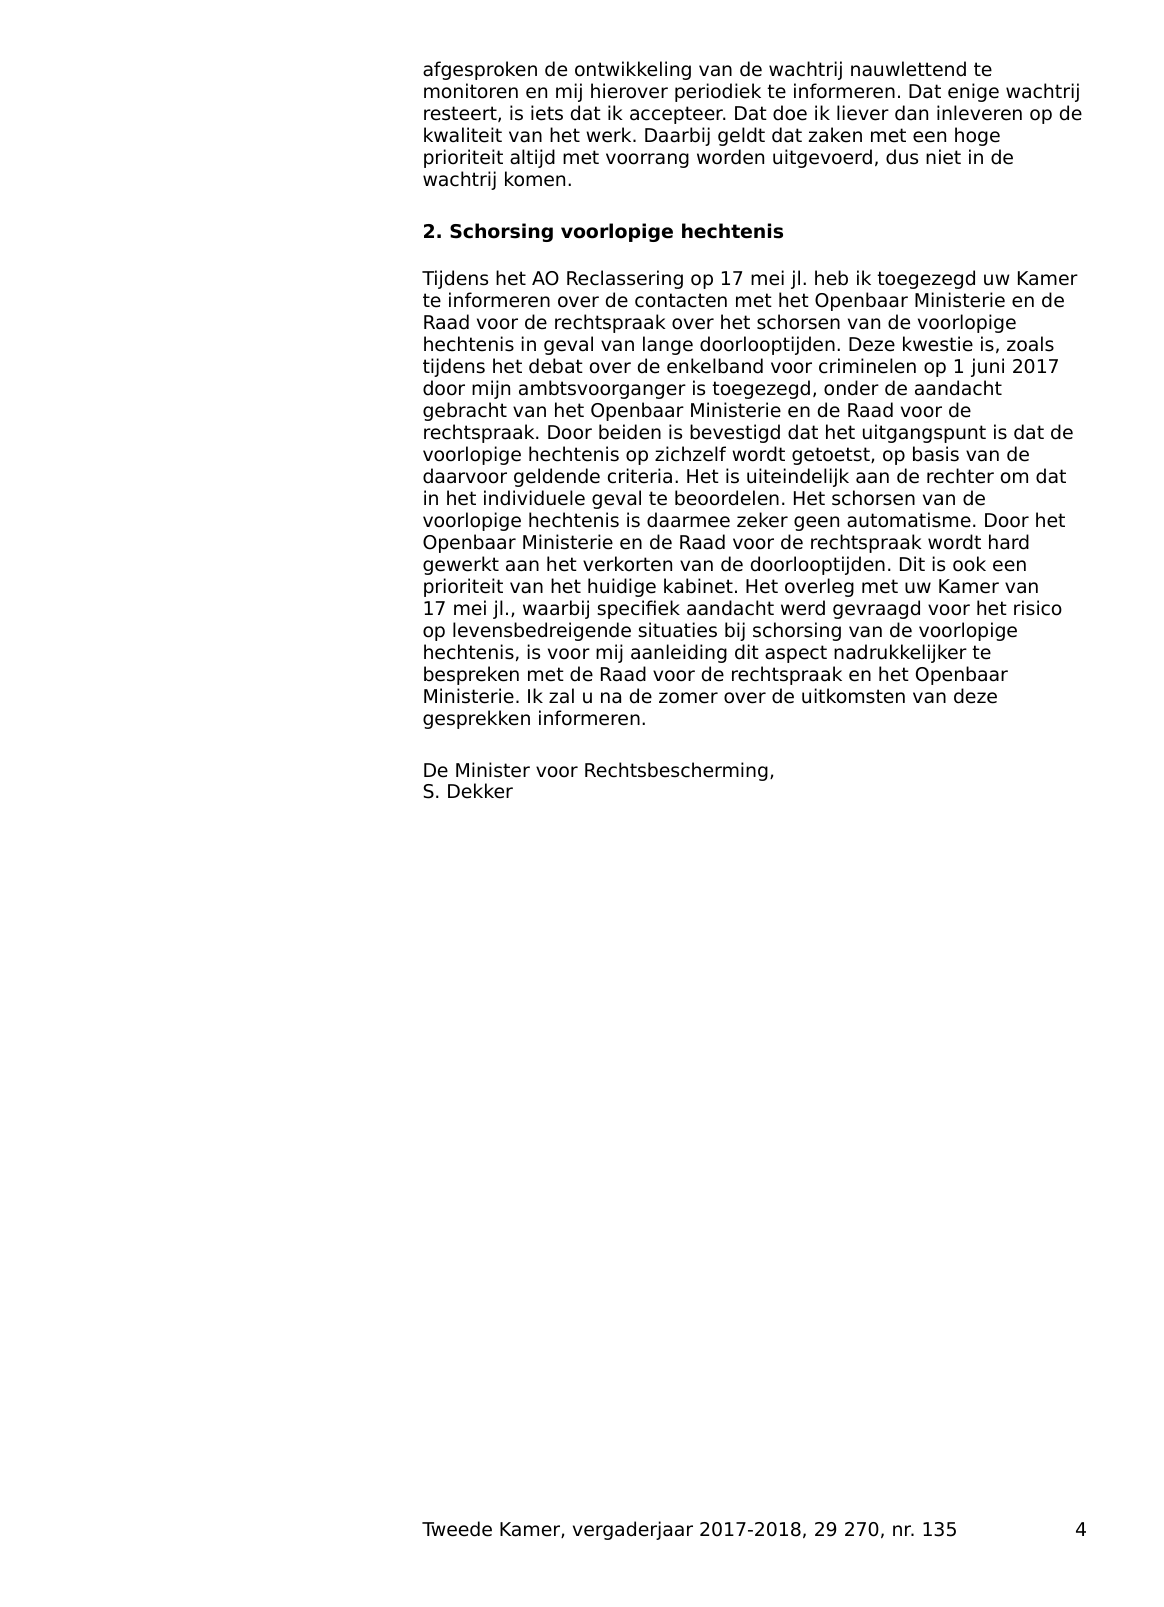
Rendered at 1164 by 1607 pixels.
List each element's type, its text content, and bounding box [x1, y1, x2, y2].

text De Minister voor Rechtsbescherming, S. Dekker [422, 759, 1087, 803]
subtitle 2. Schorsing voorlopige hechtenis [422, 221, 1087, 243]
text Tijdens het AO Reclassering op 17 mei jl. heb ik toegezegd uw Kamer te informeren over de contacten met het Openbaar Ministerie en de Raad voor de rechtspraak over het schorsen van de voorlopige hechtenis in geval van lange doorlooptijden. Deze kwestie is, zoals tijdens het debat over de enkelband voor criminelen op 1 juni 2017 door mijn ambtsvoorganger is toegezegd, onder de aandacht gebracht van het Openbaar Ministerie en de Raad voor de rechtspraak. Door beiden is bevestigd dat het uitgangspunt is dat de voorlopige hechtenis op zichzelf wordt getoetst, op basis van de daarvoor geldende criteria. Het is uiteindelijk aan de rechter om dat in het individuele geval te beoordelen. Het schorsen van de voorlopige hechtenis is daarmee zeker geen automatisme. Door het Openbaar Ministerie en de Raad voor de rechtspraak wordt hard gewerkt aan het verkorten van de doorlooptijden. Dit is ook een prioriteit van het huidige kabinet. Het overleg met uw Kamer van 17 mei jl., waarbij specifiek aandacht werd gevraagd voor het risico op levensbedreigende situaties bij schorsing van de voorlopige hechtenis, is voor mij aanleiding dit aspect nadrukkelijker te bespreken met de Raad voor de rechtspraak en het Openbaar Ministerie. Ik zal u na de zomer over de uitkomsten van deze gesprekken informeren. [422, 268, 1087, 729]
text afgesproken de ontwikkeling van de wachtrij nauwlettend te monitoren en mij hierover periodiek te informeren. Dat enige wachtrij resteert, is iets dat ik accepteer. Dat doe ik liever dan inleveren op de kwaliteit van het werk. Daarbij geldt dat zaken met een hoge prioriteit altijd met voorrang worden uitgevoerd, dus niet in de wachtrij komen. [422, 59, 1087, 191]
